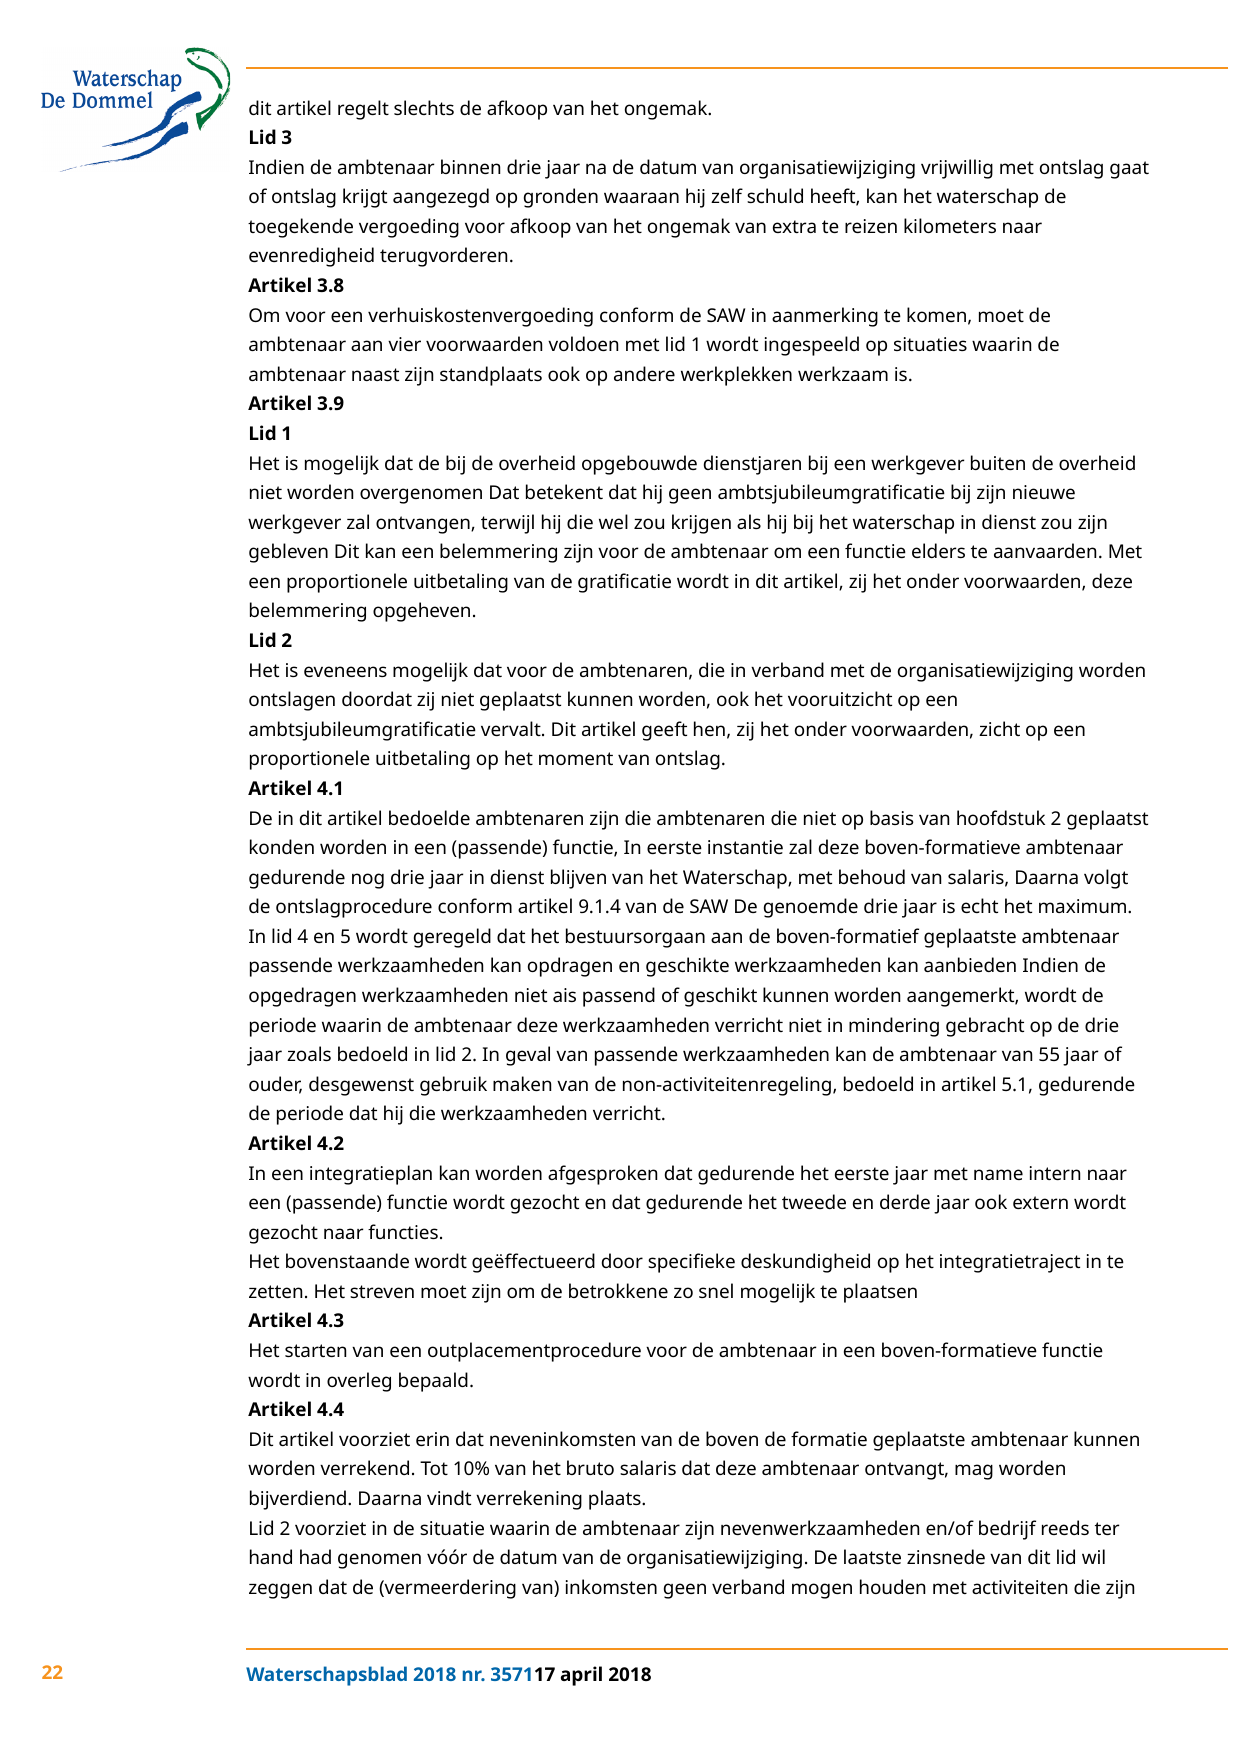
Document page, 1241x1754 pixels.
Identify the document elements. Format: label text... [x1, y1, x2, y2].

picture [41, 47, 231, 172]
text Artikel 3.9 [248, 391, 1152, 416]
text Het starten van een outplacementprocedure voor de ambtenaar in een boven-formatieve functie wordt in overleg bepaald. [248, 1337, 1152, 1393]
text Indien de ambtenaar binnen drie jaar na de datum van organisatiewijziging vrijwillig met ontslag gaat of ontslag krijgt aangezegd op gronden waaraan hij zelf schuld heeft, kan het waterschap de toegekende vergoeding voor afkoop van het ongemak van extra te reizen kilometers naar evenredigheid terugvorderen. [248, 154, 1152, 268]
text Lid 2 [248, 627, 1152, 653]
text Artikel 4.4 [248, 1396, 1152, 1422]
text Het bovenstaande wordt geëffectueerd door specifieke deskundigheid op het integratietraject in te zetten. Het streven moet zijn om de betrokkene zo snel mogelijk te plaatsen [248, 1248, 1152, 1304]
text Artikel 4.3 [248, 1308, 1152, 1333]
text Het is eveneens mogelijk dat voor de ambtenaren, die in verband met de organisatiewijziging worden ontslagen doordat zij niet geplaatst kunnen worden, ook het vooruitzicht op een ambtsjubileumgratificatie vervalt. Dit artikel geeft hen, zij het onder voorwaarden, zicht op een proportionele uitbetaling op het moment van ontslag. [248, 657, 1152, 771]
text Het is mogelijk dat de bij de overheid opgebouwde dienstjaren bij een werkgever buiten de overheid niet worden overgenomen Dat betekent dat hij geen ambtsjubileumgratificatie bij zijn nieuwe werkgever zal ontvangen, terwijl hij die wel zou krijgen als hij bij het waterschap in dienst zou zijn gebleven Dit kan een belemmering zijn voor de ambtenaar om een functie elders te aanvaarden. Met een proportionele uitbetaling van de gratificatie wordt in dit artikel, zij het onder voorwaarden, deze belemmering opgeheven. [248, 450, 1152, 623]
text Artikel 3.8 [248, 272, 1152, 298]
text Lid 2 voorziet in de situatie waarin de ambtenaar zijn nevenwerkzaamheden en/of bedrijf reeds ter hand had genomen vóór de datum van de organisatiewijziging. De laatste zinsnede van dit lid wil zeggen dat de (vermeerdering van) inkomsten geen verband mogen houden met activiteiten die zijn [248, 1515, 1152, 1600]
text Artikel 4.2 [248, 1130, 1152, 1156]
text Dit artikel voorziet erin dat neveninkomsten van de boven de formatie geplaatste ambtenaar kunnen worden verrekend. Tot 10% van het bruto salaris dat deze ambtenaar ontvangt, mag worden bijverdiend. Daarna vindt verrekening plaats. [248, 1426, 1152, 1511]
text In een integratieplan kan worden afgesproken dat gedurende het eerste jaar met name intern naar een (passende) functie wordt gezocht en dat gedurende het tweede en derde jaar ook extern wordt gezocht naar functies. [248, 1160, 1152, 1245]
text Artikel 4.1 [248, 775, 1152, 801]
text De in dit artikel bedoelde ambtenaren zijn die ambtenaren die niet op basis van hoofdstuk 2 geplaatst konden worden in een (passende) functie, In eerste instantie zal deze boven-formatieve ambtenaar gedurende nog drie jaar in dienst blijven van het Waterschap, met behoud van salaris, Daarna volgt de ontslagprocedure conform artikel 9.1.4 van de SAW De genoemde drie jaar is echt het maximum. [248, 805, 1152, 919]
text In lid 4 en 5 wordt geregeld dat het bestuursorgaan aan de boven-formatief geplaatste ambtenaar passende werkzaamheden kan opdragen en geschikte werkzaamheden kan aanbieden Indien de opgedragen werkzaamheden niet ais passend of geschikt kunnen worden aangemerkt, wordt de periode waarin de ambtenaar deze werkzaamheden verricht niet in mindering gebracht op de drie jaar zoals bedoeld in lid 2. In geval van passende werkzaamheden kan de ambtenaar van 55 jaar of ouder, desgewenst gebruik maken van de non-activiteitenregeling, bedoeld in artikel 5.1, gedurende de periode dat hij die werkzaamheden verricht. [248, 923, 1152, 1126]
text Lid 3 [248, 124, 1152, 150]
text Lid 1 [248, 420, 1152, 446]
text dit artikel regelt slechts de afkoop van het ongemak. [248, 95, 1152, 121]
text Om voor een verhuiskostenvergoeding conform de SAW in aanmerking te komen, moet de ambtenaar aan vier voorwaarden voldoen met lid 1 wordt ingespeeld op situaties waarin de ambtenaar naast zijn standplaats ook op andere werkplekken werkzaam is. [248, 302, 1152, 387]
